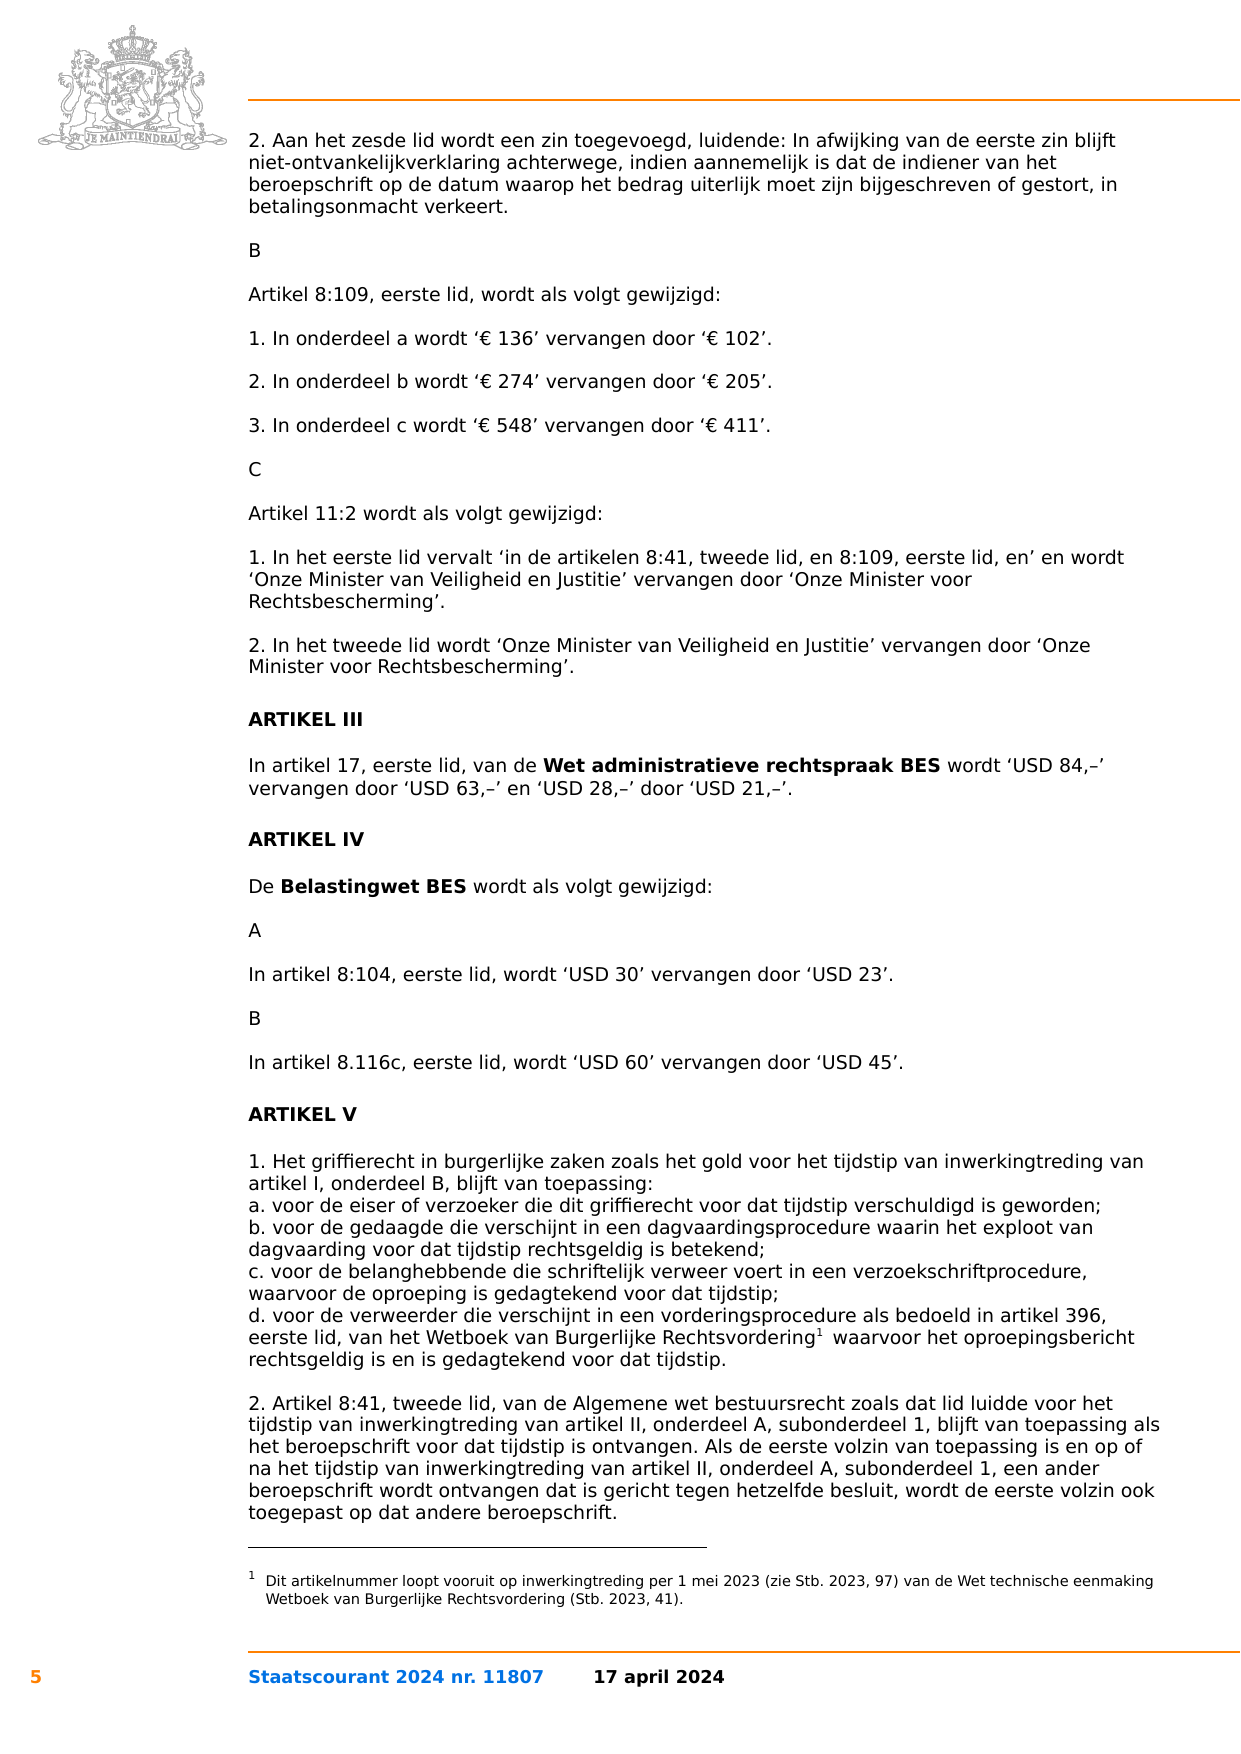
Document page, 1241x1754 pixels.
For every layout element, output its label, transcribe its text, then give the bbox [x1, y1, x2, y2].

text De Belastingwet BES wordt als volgt gewijzigd: [248, 876, 1163, 898]
text 2. In onderdeel b wordt ‘€ 274’ vervangen door ‘€ 205’. [248, 371, 1163, 393]
text 1. In het eerste lid vervalt ‘in de artikelen 8:41, tweede lid, en 8:109, eerste lid, en’ en wordt ‘Onze Minister van Veiligheid en Justitie’ vervangen door ‘Onze Minister voor Rechtsbescherming’. [248, 547, 1163, 613]
text Dit artikelnummer loopt vooruit op inwerkingtreding per 1 mei 2023 (zie Stb. 2023, 97) van de Wet technische eenmaking Wetboek van Burgerlijke Rechtsvordering (Stb. 2023, 41). [248, 1569, 1163, 1608]
text b. voor de gedaagde die verschijnt in een dagvaardingsprocedure waarin het exploot van dagvaarding voor dat tijdstip rechtsgeldig is betekend; [248, 1217, 1163, 1261]
text B [248, 240, 1163, 262]
subtitle ARTIKEL III [248, 708, 1163, 730]
text Artikel 8:109, eerste lid, wordt als volgt gewijzigd: [248, 283, 1163, 306]
text In artikel 8.116c, eerste lid, wordt ‘USD 60’ vervangen door ‘USD 45’. [248, 1052, 1163, 1074]
text 1. Het griffierecht in burgerlijke zaken zoals het gold voor het tijdstip van inwerkingtreding van artikel I, onderdeel B, blijft van toepassing: [248, 1151, 1163, 1195]
subtitle ARTIKEL IV [248, 829, 1163, 851]
text Artikel 11:2 wordt als volgt gewijzigd: [248, 503, 1163, 525]
text c. voor de belanghebbende die schriftelijk verweer voert in een verzoekschriftprocedure, waarvoor de oproeping is gedagtekend voor dat tijdstip; [248, 1261, 1163, 1304]
text 2. In het tweede lid wordt ‘Onze Minister van Veiligheid en Justitie’ vervangen door ‘Onze Minister voor Rechtsbescherming’. [248, 634, 1163, 678]
text 2. Artikel 8:41, tweede lid, van de Algemene wet bestuursrecht zoals dat lid luidde voor het tijdstip van inwerkingtreding van artikel II, onderdeel A, subonderdeel 1, blijft van toepassing als het beroepschrift voor dat tijdstip is ontvangen. Als de eerste volzin van toepassing is en op of na het tijdstip van inwerkingtreding van artikel II, onderdeel A, subonderdeel 1, een ander beroepschrift wordt ontvangen dat is gericht tegen hetzelfde besluit, wordt de eerste volzin ook toegepast op dat andere beroepschrift. [248, 1392, 1163, 1524]
text In artikel 8:104, eerste lid, wordt ‘USD 30’ vervangen door ‘USD 23’. [248, 964, 1163, 986]
text B [248, 1008, 1163, 1030]
text d. voor de verweerder die verschijnt in een vorderingsprocedure als bedoeld in artikel 396, eerste lid, van het Wetboek van Burgerlijke Rechtsvordering waarvoor het oproepingsbericht rechtsgeldig is en is gedagtekend voor dat tijdstip. [248, 1304, 1163, 1371]
text 3. In onderdeel c wordt ‘€ 548’ vervangen door ‘€ 411’. [248, 415, 1163, 437]
picture [38, 25, 227, 150]
text 2. Aan het zesde lid wordt een zin toegevoegd, luidende: In afwijking van de eerste zin blijft niet-ontvankelijkverklaring achterwege, indien aannemelijk is dat de indiener van het beroepschrift op de datum waarop het bedrag uiterlijk moet zijn bijgeschreven of gestort, in betalingsonmacht verkeert. [248, 130, 1163, 218]
text C [248, 459, 1163, 481]
text a. voor de eiser of verzoeker die dit griffierecht voor dat tijdstip verschuldigd is geworden; [248, 1195, 1163, 1217]
text 1. In onderdeel a wordt ‘€ 136’ vervangen door ‘€ 102’. [248, 327, 1163, 349]
text In artikel 17, eerste lid, van de Wet administratieve rechtspraak BES wordt ‘USD 84,–’ vervangen door ‘USD 63,–’ en ‘USD 28,–’ door ‘USD 21,–’. [248, 755, 1163, 799]
text A [248, 920, 1163, 942]
subtitle ARTIKEL V [248, 1104, 1163, 1126]
